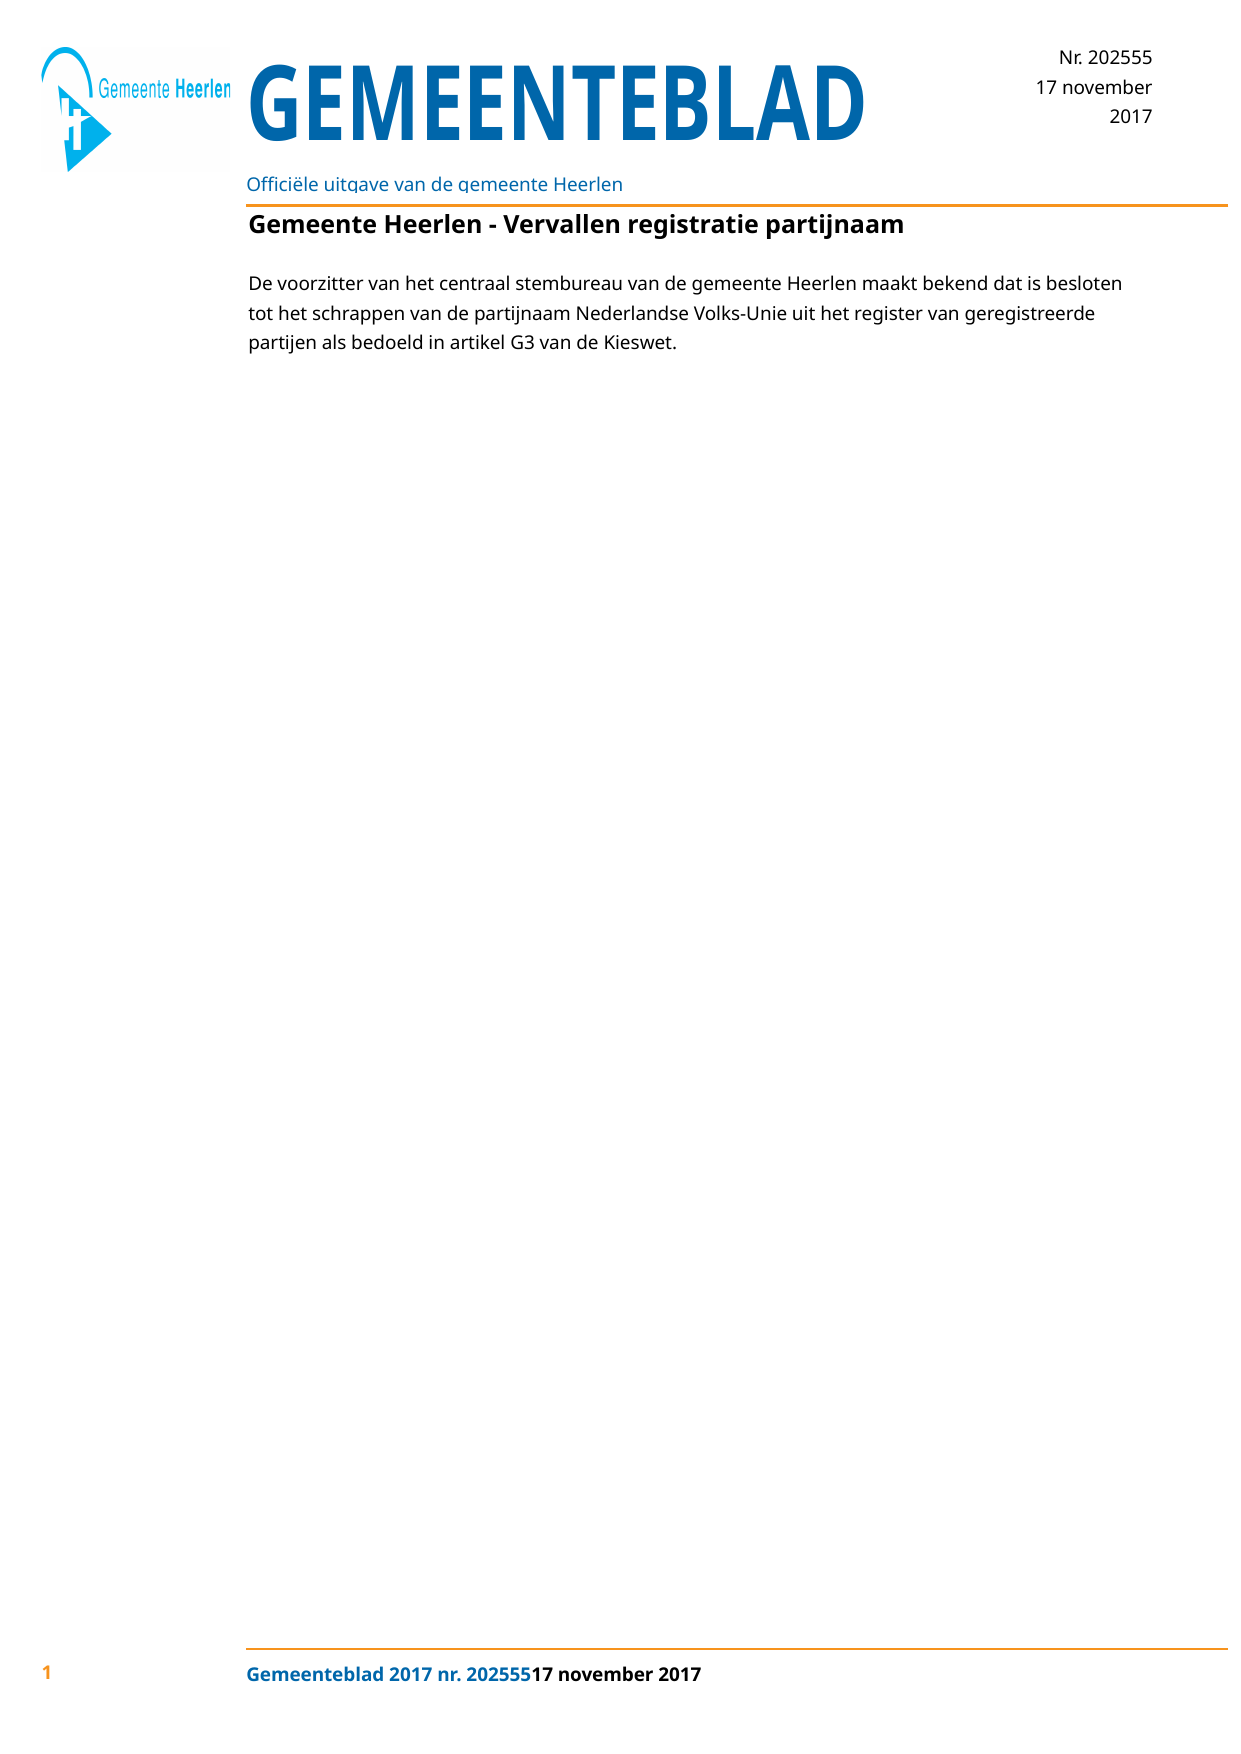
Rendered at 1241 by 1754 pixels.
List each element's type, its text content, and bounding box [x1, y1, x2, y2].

text De voorzitter van het centraal stembureau van de gemeente Heerlen maakt bekend dat is besloten tot het schrappen van de partijnaam Nederlandse Volks-Unie uit het register van geregistreerde partijen als bedoeld in artikel G3 van de Kieswet. [248, 270, 1152, 355]
picture [41, 47, 58, 70]
picture [41, 47, 231, 172]
text Gemeente Heerlen - Vervallen registratie partijnaam [248, 207, 1152, 241]
